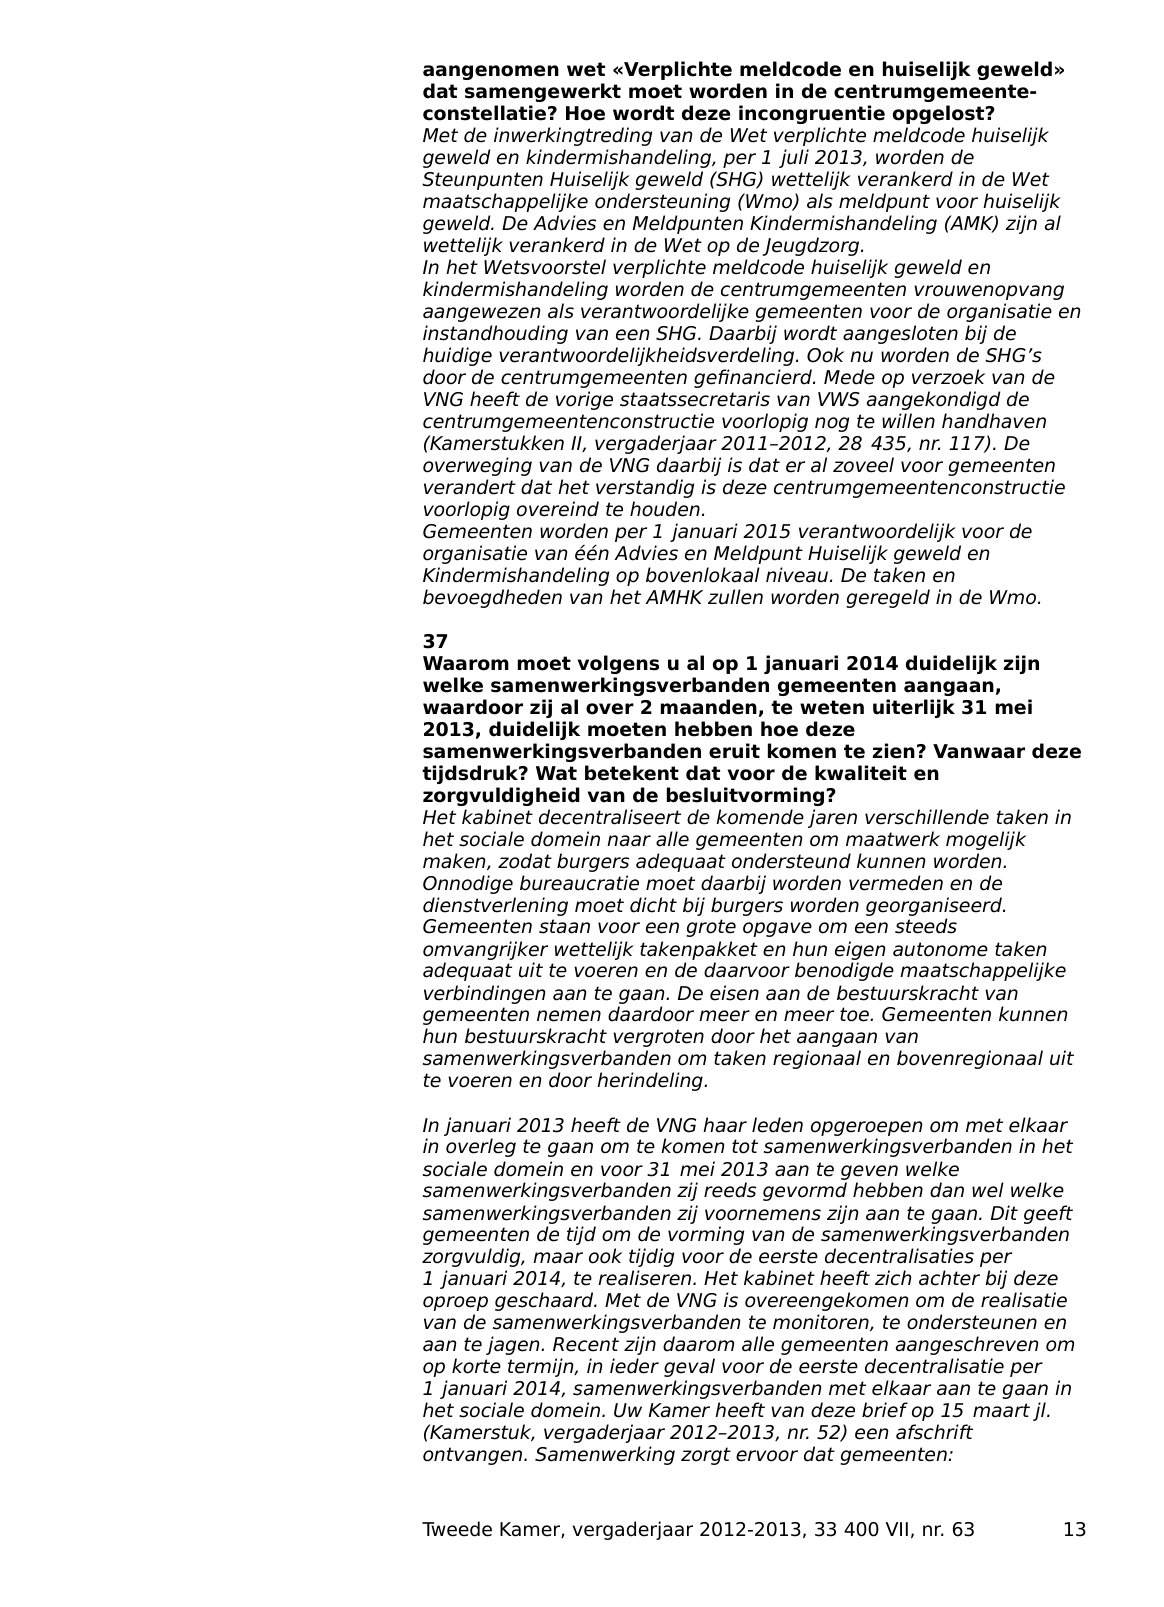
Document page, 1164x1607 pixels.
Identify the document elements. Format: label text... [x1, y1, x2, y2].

text Het kabinet decentraliseert de komende jaren verschillende taken in het sociale domein naar alle gemeenten om maatwerk mogelijk maken, zodat burgers adequaat ondersteund kunnen worden. Onnodige bureaucratie moet daarbij worden vermeden en de dienstverlening moet dicht bij burgers worden georganiseerd. [422, 807, 1087, 916]
text aangenomen wet «Verplichte meldcode en huiselijk geweld» dat samengewerkt moet worden in de centrumgemeente-constellatie? Hoe wordt deze incongruentie opgelost? [422, 59, 1087, 125]
text Gemeenten worden per 1 januari 2015 verantwoordelijk voor de organisatie van één Advies en Meldpunt Huiselijk geweld en Kindermishandeling op bovenlokaal niveau. De taken en bevoegdheden van het AMHK zullen worden geregeld in de Wmo. [422, 521, 1087, 608]
text Gemeenten staan voor een grote opgave om een steeds omvangrijker wettelijk takenpakket en hun eigen autonome taken adequaat uit te voeren en de daarvoor benodigde maatschappelijke verbindingen aan te gaan. De eisen aan de bestuurskracht van gemeenten nemen daardoor meer en meer toe. Gemeenten kunnen hun bestuurskracht vergroten door het aangaan van samenwerkingsverbanden om taken regionaal en bovenregionaal uit te voeren en door herindeling. [422, 916, 1087, 1092]
text In januari 2013 heeft de VNG haar leden opgeroepen om met elkaar in overleg te gaan om te komen tot samenwerkingsverbanden in het sociale domein en voor 31 mei 2013 aan te geven welke samenwerkingsverbanden zij reeds gevormd hebben dan wel welke samenwerkingsverbanden zij voornemens zijn aan te gaan. Dit geeft gemeenten de tijd om de vorming van de samenwerkingsverbanden zorgvuldig, maar ook tijdig voor de eerste decentralisaties per 1 januari 2014, te realiseren. Het kabinet heeft zich achter bij deze oproep geschaard. Met de VNG is overeengekomen om de realisatie van de samenwerkingsverbanden te monitoren, te ondersteunen en aan te jagen. Recent zijn daarom alle gemeenten aangeschreven om op korte termijn, in ieder geval voor de eerste decentralisatie per 1 januari 2014, samenwerkingsverbanden met elkaar aan te gaan in het sociale domein. Uw Kamer heeft van deze brief op 15 maart jl. (Kamerstuk, vergaderjaar 2012–2013, nr. 52) een afschrift ontvangen. Samenwerking zorgt ervoor dat gemeenten: [422, 1114, 1087, 1466]
text Waarom moet volgens u al op 1 januari 2014 duidelijk zijn welke samenwerkingsverbanden gemeenten aangaan, waardoor zij al over 2 maanden, te weten uiterlijk 31 mei 2013, duidelijk moeten hebben hoe deze samenwerkingsverbanden eruit komen te zien? Vanwaar deze tijdsdruk? Wat betekent dat voor de kwaliteit en zorgvuldigheid van de besluitvorming? [422, 653, 1087, 807]
text In het Wetsvoorstel verplichte meldcode huiselijk geweld en kindermishandeling worden de centrumgemeenten vrouwenopvang aangewezen als verantwoordelijke gemeenten voor de organisatie en instandhouding van een SHG. Daarbij wordt aangesloten bij de huidige verantwoordelijkheidsverdeling. Ook nu worden de SHG’s door de centrumgemeenten gefinancierd. Mede op verzoek van de VNG heeft de vorige staatssecretaris van VWS aangekondigd de centrumgemeentenconstructie voorlopig nog te willen handhaven (Kamerstukken II, vergaderjaar 2011–2012, 28 435, nr. 117). De overweging van de VNG daarbij is dat er al zoveel voor gemeenten verandert dat het verstandig is deze centrumgemeentenconstructie voorlopig overeind te houden. [422, 257, 1087, 521]
text 37 [422, 631, 1087, 653]
text Met de inwerkingtreding van de Wet verplichte meldcode huiselijk geweld en kindermishandeling, per 1 juli 2013, worden de Steunpunten Huiselijk geweld (SHG) wettelijk verankerd in de Wet maatschappelijke ondersteuning (Wmo) als meldpunt voor huiselijk geweld. De Advies en Meldpunten Kindermishandeling (AMK) zijn al wettelijk verankerd in de Wet op de Jeugdzorg. [422, 125, 1087, 257]
